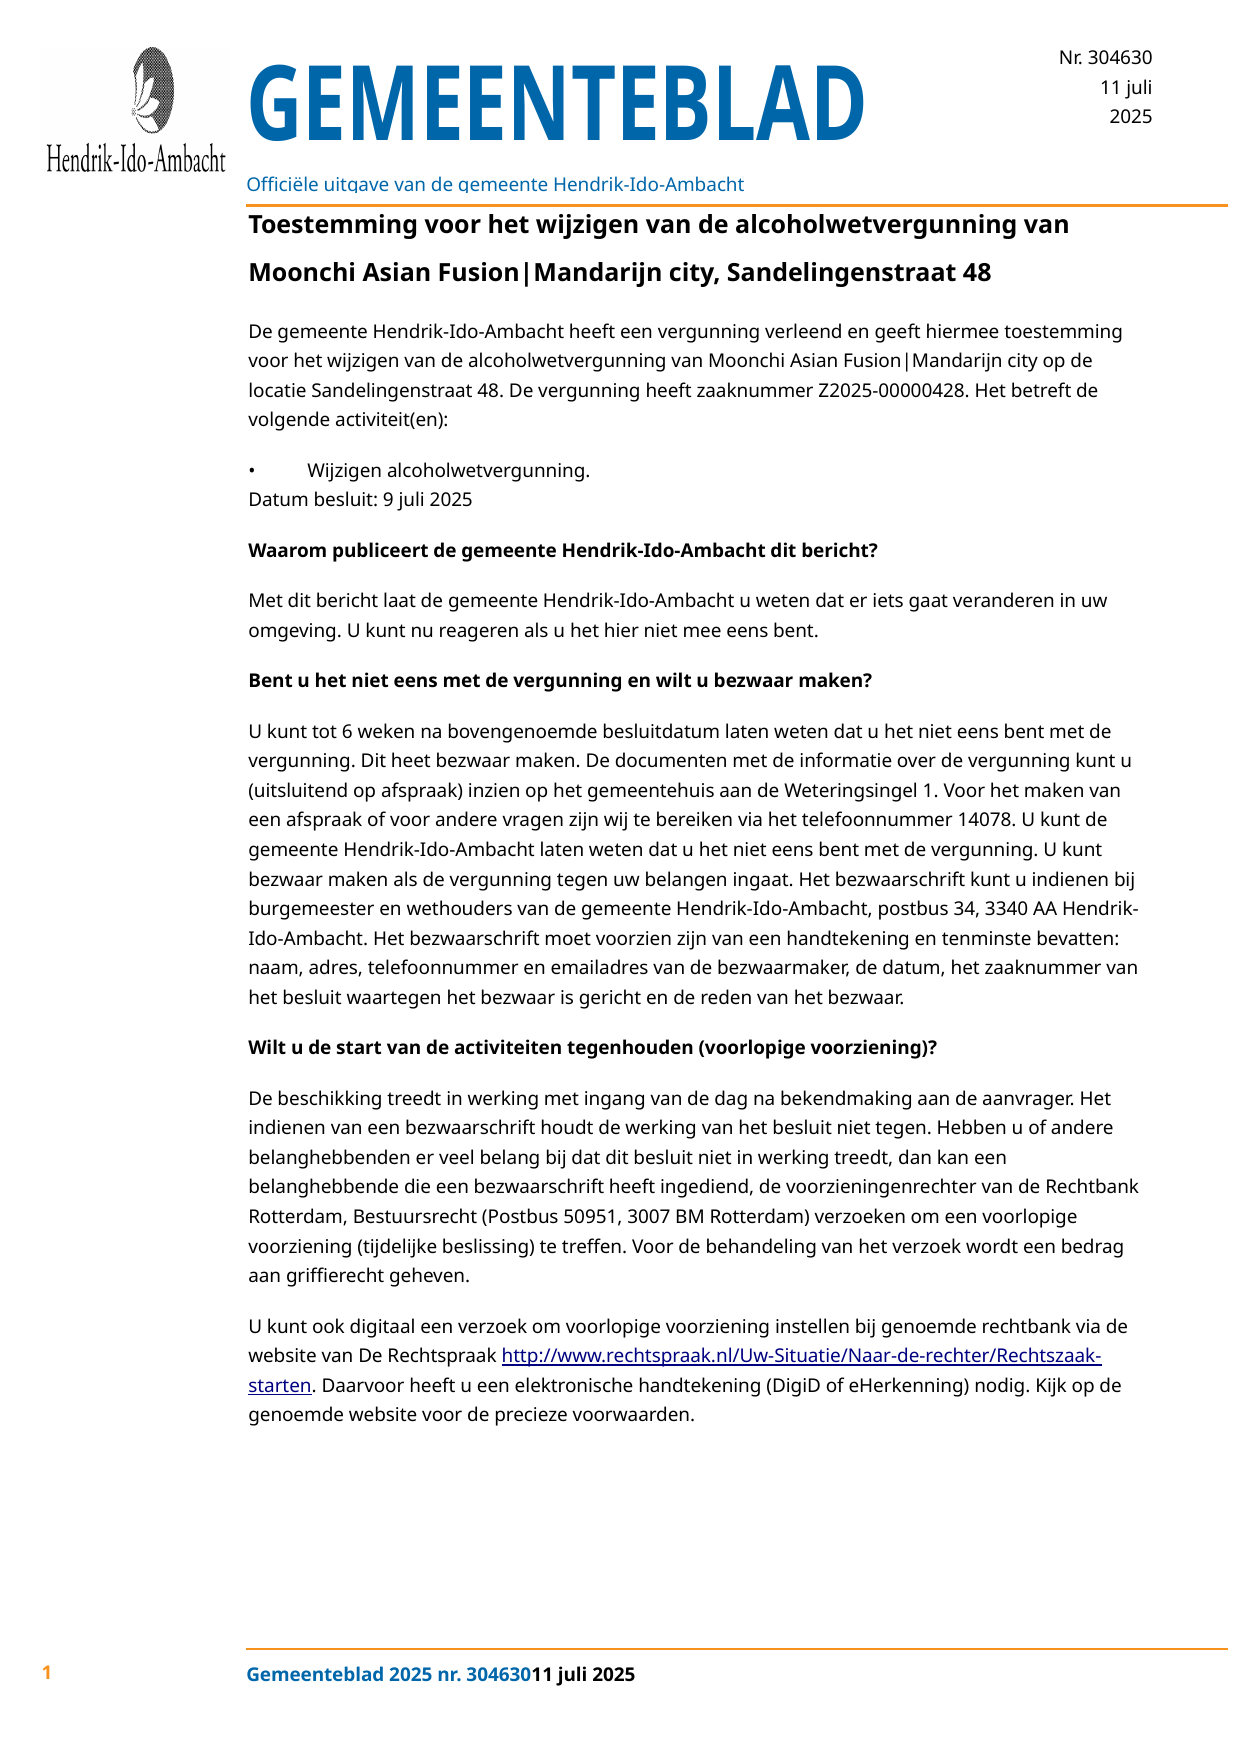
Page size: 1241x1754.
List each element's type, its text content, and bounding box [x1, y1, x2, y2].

text Bent u het niet eens met de vergunning en wilt u bezwaar maken? [248, 667, 1152, 693]
picture [41, 47, 231, 172]
text Met dit bericht laat de gemeente Hendrik-Ido-Ambacht u weten dat er iets gaat veranderen in uw omgeving. U kunt nu reageren als u het hier niet mee eens bent. [248, 587, 1152, 643]
text De beschikking treedt in werking met ingang van de dag na bekendmaking aan de aanvrager. Het indienen van een bezwaarschrift houdt de werking van het besluit niet tegen. Hebben u of andere belanghebbenden er veel belang bij dat dit besluit niet in werking treedt, dan kan een belanghebbende die een bezwaarschrift heeft ingediend, de voorzieningenrechter van de Rechtbank Rotterdam, Bestuursrecht (Postbus 50951, 3007 BM Rotterdam) verzoeken om een voorlopige voorziening (tijdelijke beslissing) te treffen. Voor de behandeling van het verzoek wordt een bedrag aan griffierecht geheven. [248, 1085, 1152, 1288]
text Toestemming voor het wijzigen van de alcoholwetvergunning van Moonchi Asian Fusion|Mandarijn city, Sandelingenstraat 48 [248, 207, 1152, 288]
text U kunt tot 6 weken na bovengenoemde besluitdatum laten weten dat u het niet eens bent met de vergunning. Dit heet bezwaar maken. De documenten met de informatie over de vergunning kunt u (uitsluitend op afspraak) inzien op het gemeentehuis aan de Weteringsingel 1. Voor het maken van een afspraak of voor andere vragen zijn wij te bereiken via het telefoonnummer 14078. U kunt de gemeente Hendrik-Ido-Ambacht laten weten dat u het niet eens bent met de vergunning. U kunt bezwaar maken als de vergunning tegen uw belangen ingaat. Het bezwaarschrift kunt u indienen bij burgemeester en wethouders van de gemeente Hendrik-Ido-Ambacht, postbus 34, 3340 AA Hendrik-Ido-Ambacht. Het bezwaarschrift moet voorzien zijn van een handtekening en tenminste bevatten: naam, adres, telefoonnummer en emailadres van de bezwaarmaker, de datum, het zaaknummer van het besluit waartegen het bezwaar is gericht en de reden van het bezwaar. [248, 718, 1152, 1010]
text U kunt ook digitaal een verzoek om voorlopige voorziening instellen bij genoemde rechtbank via de website van De Rechtspraak http://www.rechtspraak.nl/Uw-Situatie/Naar-de-rechter/Rechtszaak-starten. Daarvoor heeft u een elektronische handtekening (DigiD of eHerkenning) nodig. Kijk op de genoemde website voor de precieze voorwaarden. [248, 1313, 1152, 1427]
text De gemeente Hendrik-Ido-Ambacht heeft een vergunning verleend en geeft hiermee toestemming voor het wijzigen van de alcoholwetvergunning van Moonchi Asian Fusion|Mandarijn city op de locatie Sandelingenstraat 48. De vergunning heeft zaaknummer Z2025-00000428. Het betreft de volgende activiteit(en): [248, 318, 1152, 432]
text Wilt u de start van de activiteiten tegenhouden (voorlopige voorziening)? [248, 1034, 1152, 1060]
text Datum besluit: 9 juli 2025 [248, 487, 1152, 512]
text Waarom publiceert de gemeente Hendrik-Ido-Ambacht dit bericht? [248, 537, 1152, 563]
list Wijzigen alcoholwetvergunning. [248, 457, 1152, 483]
